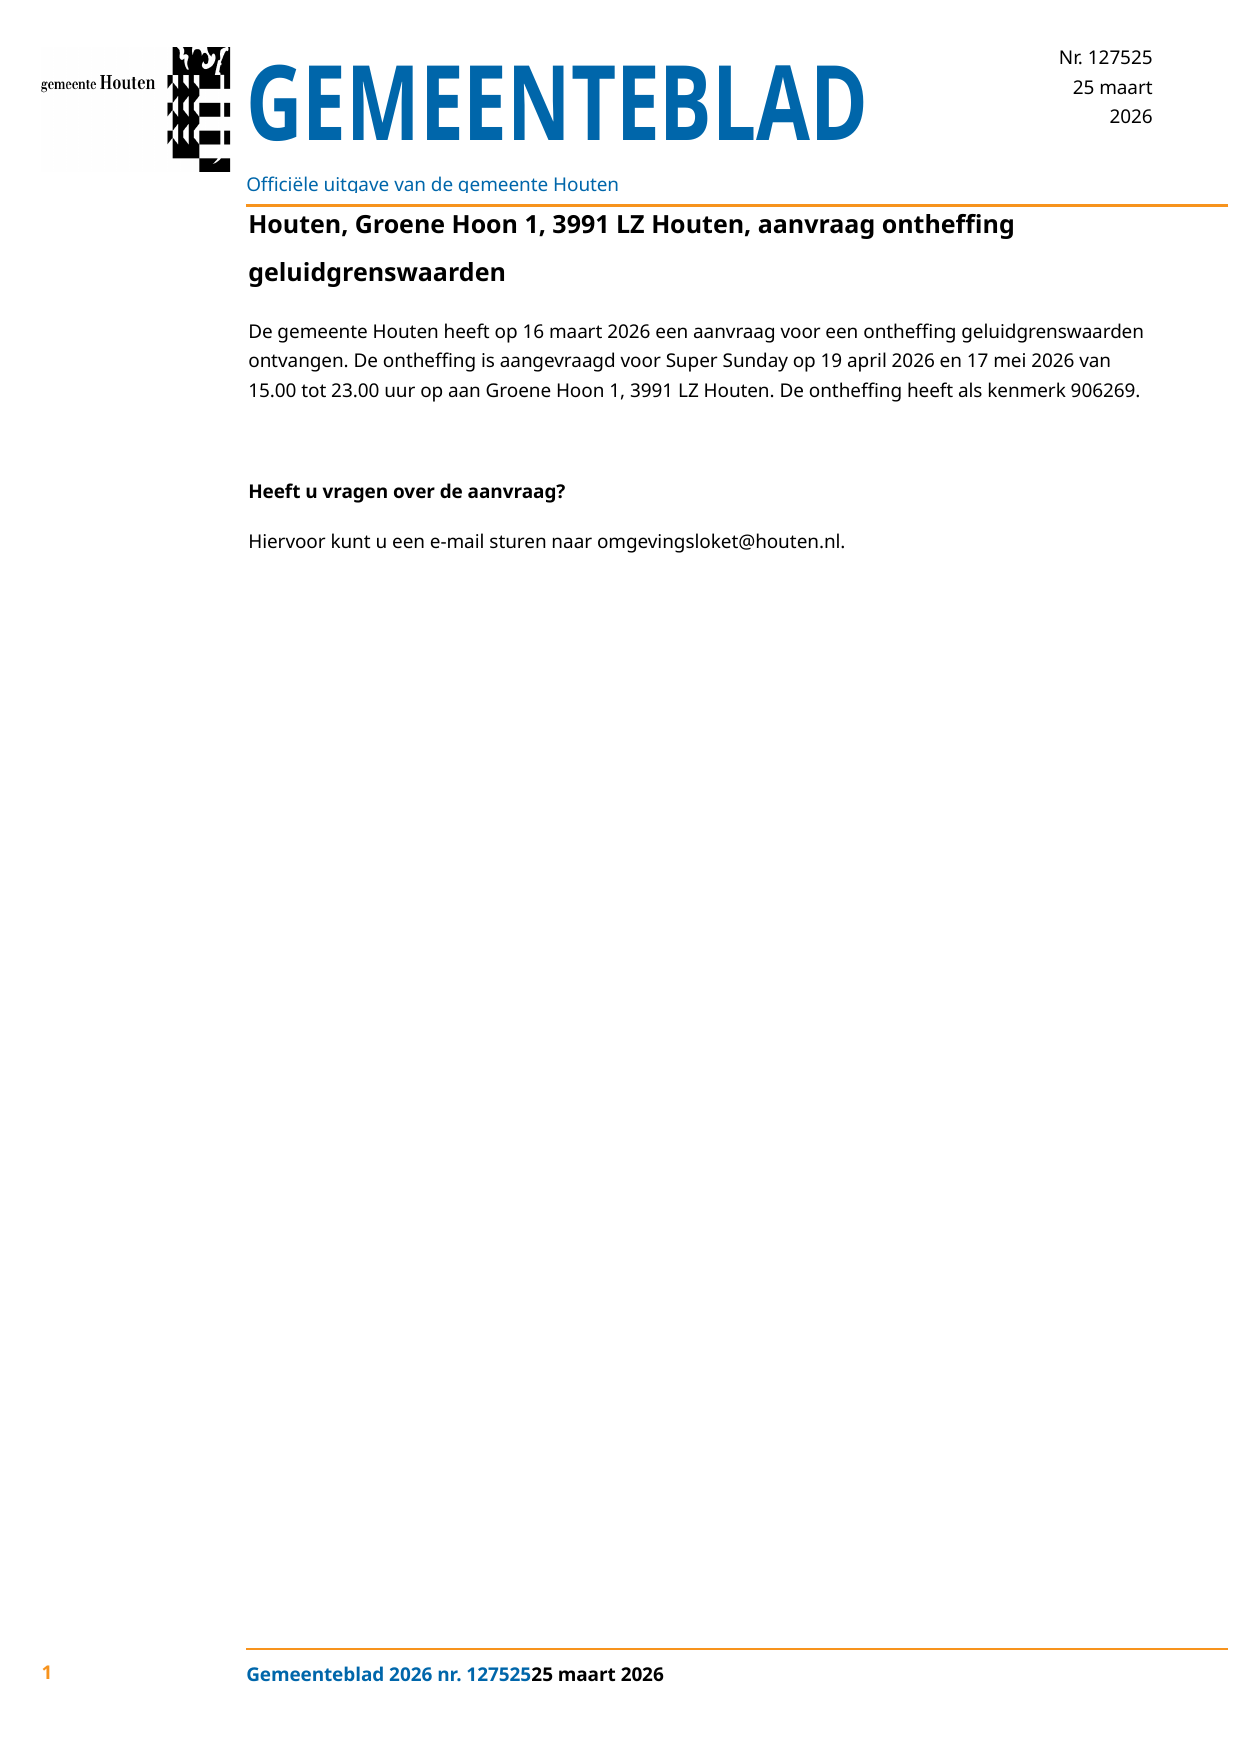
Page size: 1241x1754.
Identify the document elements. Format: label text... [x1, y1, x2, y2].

text De gemeente Houten heeft op 16 maart 2026 een aanvraag voor een ontheffing geluidgrenswaarden ontvangen. De ontheffing is aangevraagd voor Super Sunday op 19 april 2026 en 17 mei 2026 van 15.00 tot 23.00 uur op aan Groene Hoon 1, 3991 LZ Houten. De ontheffing heeft als kenmerk 906269. [248, 318, 1152, 403]
text Hiervoor kunt u een e-mail sturen naar omgevingsloket@houten.nl. [248, 528, 1152, 554]
picture [41, 47, 231, 172]
text Heeft u vragen over de aanvraag? [248, 478, 1152, 504]
text Houten, Groene Hoon 1, 3991 LZ Houten, aanvraag ontheffing geluidgrenswaarden [248, 207, 1152, 288]
